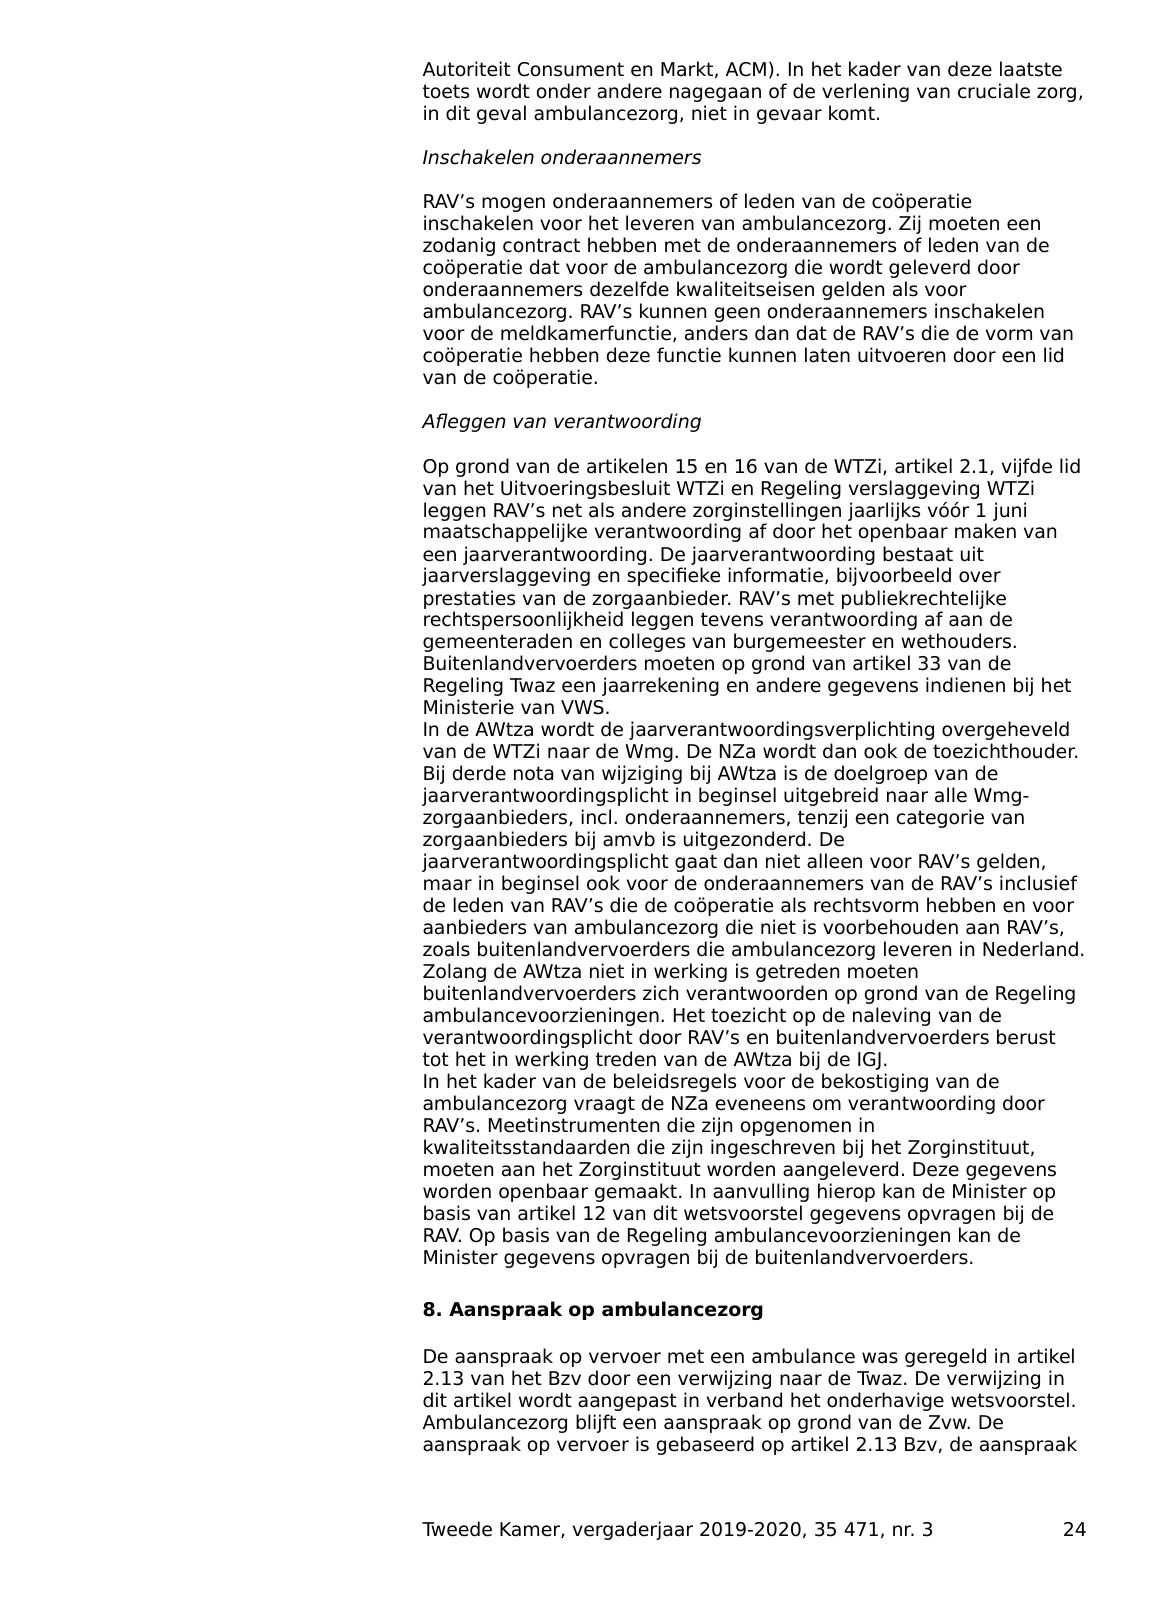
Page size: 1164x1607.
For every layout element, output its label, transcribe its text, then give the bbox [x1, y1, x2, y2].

text In het kader van de beleidsregels voor de bekostiging van de ambulancezorg vraagt de NZa eveneens om verantwoording door RAV’s. Meetinstrumenten die zijn opgenomen in kwaliteitsstandaarden die zijn ingeschreven bij het Zorginstituut, moeten aan het Zorginstituut worden aangeleverd. Deze gegevens worden openbaar gemaakt. In aanvulling hierop kan de Minister op basis van artikel 12 van dit wetsvoorstel gegevens opvragen bij de RAV. Op basis van de Regeling ambulancevoorzieningen kan de Minister gegevens opvragen bij de buitenlandvervoerders. [422, 1071, 1087, 1269]
text De aanspraak op vervoer met een ambulance was geregeld in artikel 2.13 van het Bzv door een verwijzing naar de Twaz. De verwijzing in dit artikel wordt aangepast in verband het onderhavige wetsvoorstel. Ambulancezorg blijft een aanspraak op grond van de Zvw. De aanspraak op vervoer is gebaseerd op artikel 2.13 Bzv, de aanspraak [422, 1346, 1087, 1456]
subtitle Afleggen van verantwoording [422, 411, 1087, 433]
text In de AWtza wordt de jaarverantwoordingsverplichting overgeheveld van de WTZi naar de Wmg. De NZa wordt dan ook de toezichthouder. Bij derde nota van wijziging bij AWtza is de doelgroep van de jaarverantwoordingsplicht in beginsel uitgebreid naar alle Wmg-zorgaanbieders, incl. onderaannemers, tenzij een categorie van zorgaanbieders bij amvb is uitgezonderd. De jaarverantwoordingsplicht gaat dan niet alleen voor RAV’s gelden, maar in beginsel ook voor de onderaannemers van de RAV’s inclusief de leden van RAV’s die de coöperatie als rechtsvorm hebben en voor aanbieders van ambulancezorg die niet is voorbehouden aan RAV’s, zoals buitenlandvervoerders die ambulancezorg leveren in Nederland. Zolang de AWtza niet in werking is getreden moeten buitenlandvervoerders zich verantwoorden op grond van de Regeling ambulancevoorzieningen. Het toezicht op de naleving van de verantwoordingsplicht door RAV’s en buitenlandvervoerders berust tot het in werking treden van de AWtza bij de IGJ. [422, 719, 1087, 1071]
text Autoriteit Consument en Markt, ACM). In het kader van deze laatste toets wordt onder andere nagegaan of de verlening van cruciale zorg, in dit geval ambulancezorg, niet in gevaar komt. [422, 59, 1087, 125]
subtitle 8. Aanspraak op ambulancezorg [422, 1299, 1087, 1321]
text Op grond van de artikelen 15 en 16 van de WTZi, artikel 2.1, vijfde lid van het Uitvoeringsbesluit WTZi en Regeling verslaggeving WTZi leggen RAV’s net als andere zorginstellingen jaarlijks vóór 1 juni maatschappelijke verantwoording af door het openbaar maken van een jaarverantwoording. De jaarverantwoording bestaat uit jaarverslaggeving en specifieke informatie, bijvoorbeeld over prestaties van de zorgaanbieder. RAV’s met publiekrechtelijke rechtspersoonlijkheid leggen tevens verantwoording af aan de gemeenteraden en colleges van burgemeester en wethouders. Buitenlandvervoerders moeten op grond van artikel 33 van de Regeling Twaz een jaarrekening en andere gegevens indienen bij het Ministerie van VWS. [422, 456, 1087, 719]
text RAV’s mogen onderaannemers of leden van de coöperatie inschakelen voor het leveren van ambulancezorg. Zij moeten een zodanig contract hebben met de onderaannemers of leden van de coöperatie dat voor de ambulancezorg die wordt geleverd door onderaannemers dezelfde kwaliteitseisen gelden als voor ambulancezorg. RAV’s kunnen geen onderaannemers inschakelen voor de meldkamerfunctie, anders dan dat de RAV’s die de vorm van coöperatie hebben deze functie kunnen laten uitvoeren door een lid van de coöperatie. [422, 191, 1087, 389]
subtitle Inschakelen onderaannemers [422, 147, 1087, 169]
